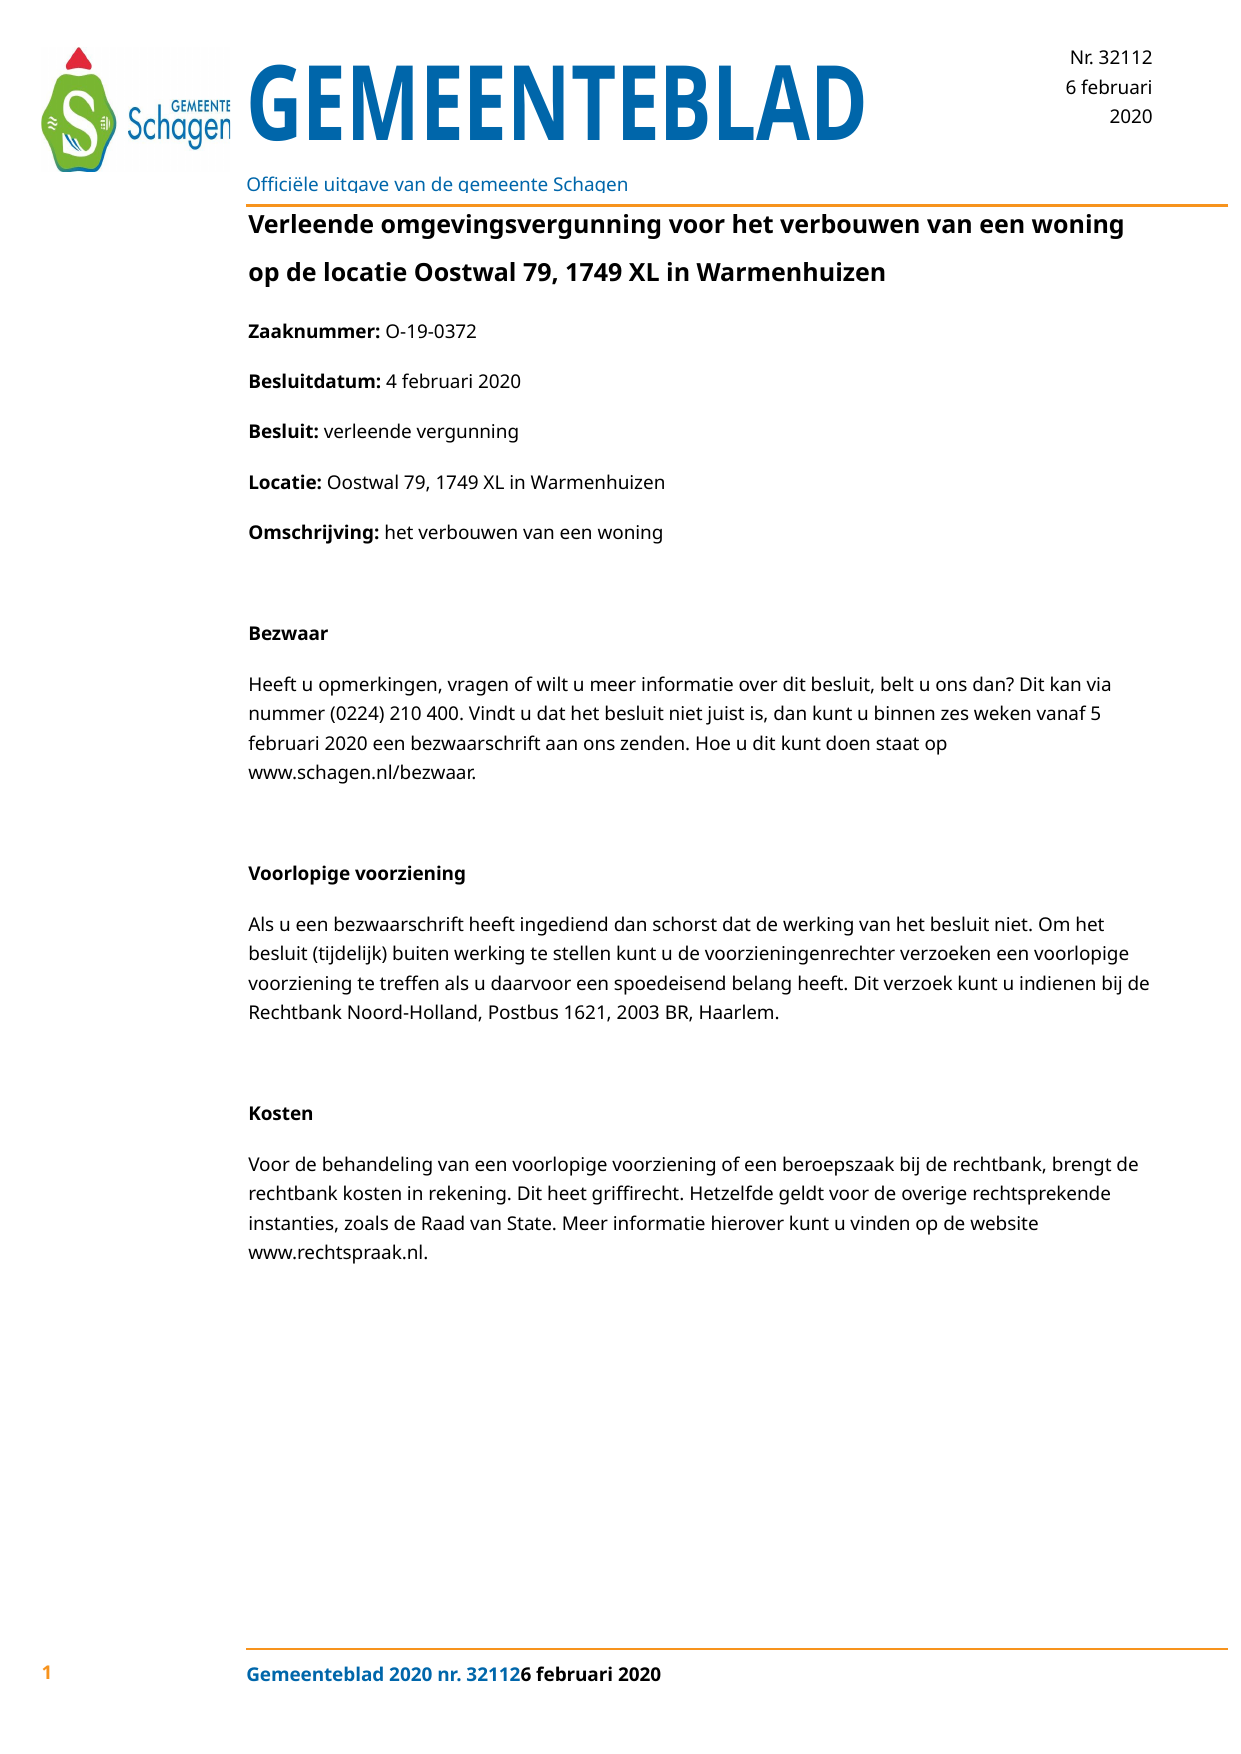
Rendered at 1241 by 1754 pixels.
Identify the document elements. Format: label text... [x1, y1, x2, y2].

text Heeft u opmerkingen, vragen of wilt u meer informatie over dit besluit, belt u ons dan? Dit kan via nummer (0224) 210 400. Vindt u dat het besluit niet juist is, dan kunt u binnen zes weken vanaf 5 februari 2020 een bezwaarschrift aan ons zenden. Hoe u dit kunt doen staat op www.schagen.nl/bezwaar. [248, 671, 1152, 785]
text Besluitdatum: 4 februari 2020 [248, 368, 1152, 394]
text Besluit: verleende vergunning [248, 419, 1152, 444]
picture [41, 47, 231, 172]
text Zaaknummer: O-19-0372 [248, 318, 1152, 344]
text Locatie: Oostwal 79, 1749 XL in Warmenhuizen [248, 469, 1152, 495]
text Verleende omgevingsvergunning voor het verbouwen van een woning op de locatie Oostwal 79, 1749 XL in Warmenhuizen [248, 207, 1152, 288]
text Voor de behandeling van een voorlopige voorziening of een beroepszaak bij de rechtbank, brengt de rechtbank kosten in rekening. Dit heet griffirecht. Hetzelfde geldt voor de overige rechtsprekende instanties, zoals de Raad van State. Meer informatie hierover kunt u vinden op de website www.rechtspraak.nl. [248, 1151, 1152, 1265]
text Bezwaar [248, 620, 1152, 646]
text Omschrijving: het verbouwen van een woning [248, 519, 1152, 545]
text Kosten [248, 1100, 1152, 1126]
text Voorlopige voorziening [248, 860, 1152, 886]
text Als u een bezwaarschrift heeft ingediend dan schorst dat de werking van het besluit niet. Om het besluit (tijdelijk) buiten werking te stellen kunt u de voorzieningenrechter verzoeken een voorlopige voorziening te treffen als u daarvoor een spoedeisend belang heeft. Dit verzoek kunt u indienen bij de Rechtbank Noord-Holland, Postbus 1621, 2003 BR, Haarlem. [248, 911, 1152, 1025]
